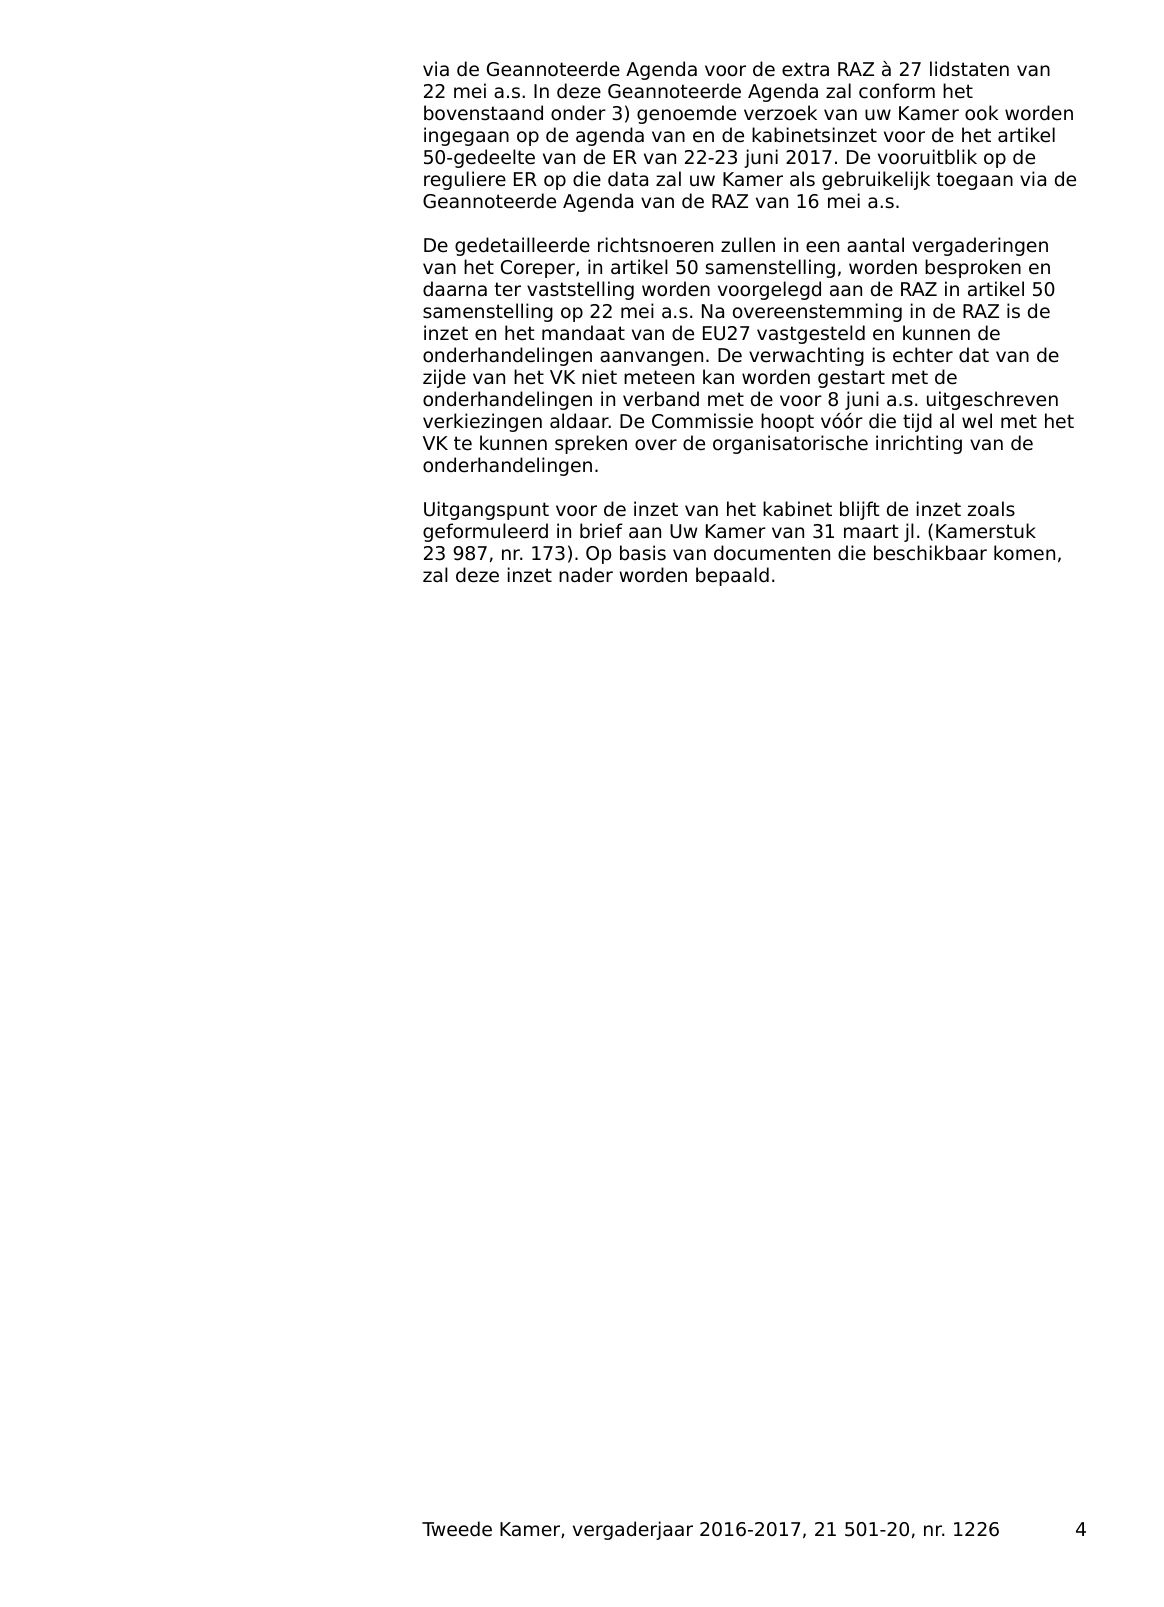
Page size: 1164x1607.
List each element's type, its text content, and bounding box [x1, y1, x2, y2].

text Uitgangspunt voor de inzet van het kabinet blijft de inzet zoals geformuleerd in brief aan Uw Kamer van 31 maart jl. (Kamerstuk 23 987, nr. 173). Op basis van documenten die beschikbaar komen, zal deze inzet nader worden bepaald. [422, 499, 1087, 587]
text De gedetailleerde richtsnoeren zullen in een aantal vergaderingen van het Coreper, in artikel 50 samenstelling, worden besproken en daarna ter vaststelling worden voorgelegd aan de RAZ in artikel 50 samenstelling op 22 mei a.s. Na overeenstemming in de RAZ is de inzet en het mandaat van de EU27 vastgesteld en kunnen de onderhandelingen aanvangen. De verwachting is echter dat van de zijde van het VK niet meteen kan worden gestart met de onderhandelingen in verband met de voor 8 juni a.s. uitgeschreven verkiezingen aldaar. De Commissie hoopt vóór die tijd al wel met het VK te kunnen spreken over de organisatorische inrichting van de onderhandelingen. [422, 235, 1087, 477]
text via de Geannoteerde Agenda voor de extra RAZ à 27 lidstaten van 22 mei a.s. In deze Geannoteerde Agenda zal conform het bovenstaand onder 3) genoemde verzoek van uw Kamer ook worden ingegaan op de agenda van en de kabinetsinzet voor de het artikel 50-gedeelte van de ER van 22-23 juni 2017. De vooruitblik op de reguliere ER op die data zal uw Kamer als gebruikelijk toegaan via de Geannoteerde Agenda van de RAZ van 16 mei a.s. [422, 59, 1087, 213]
